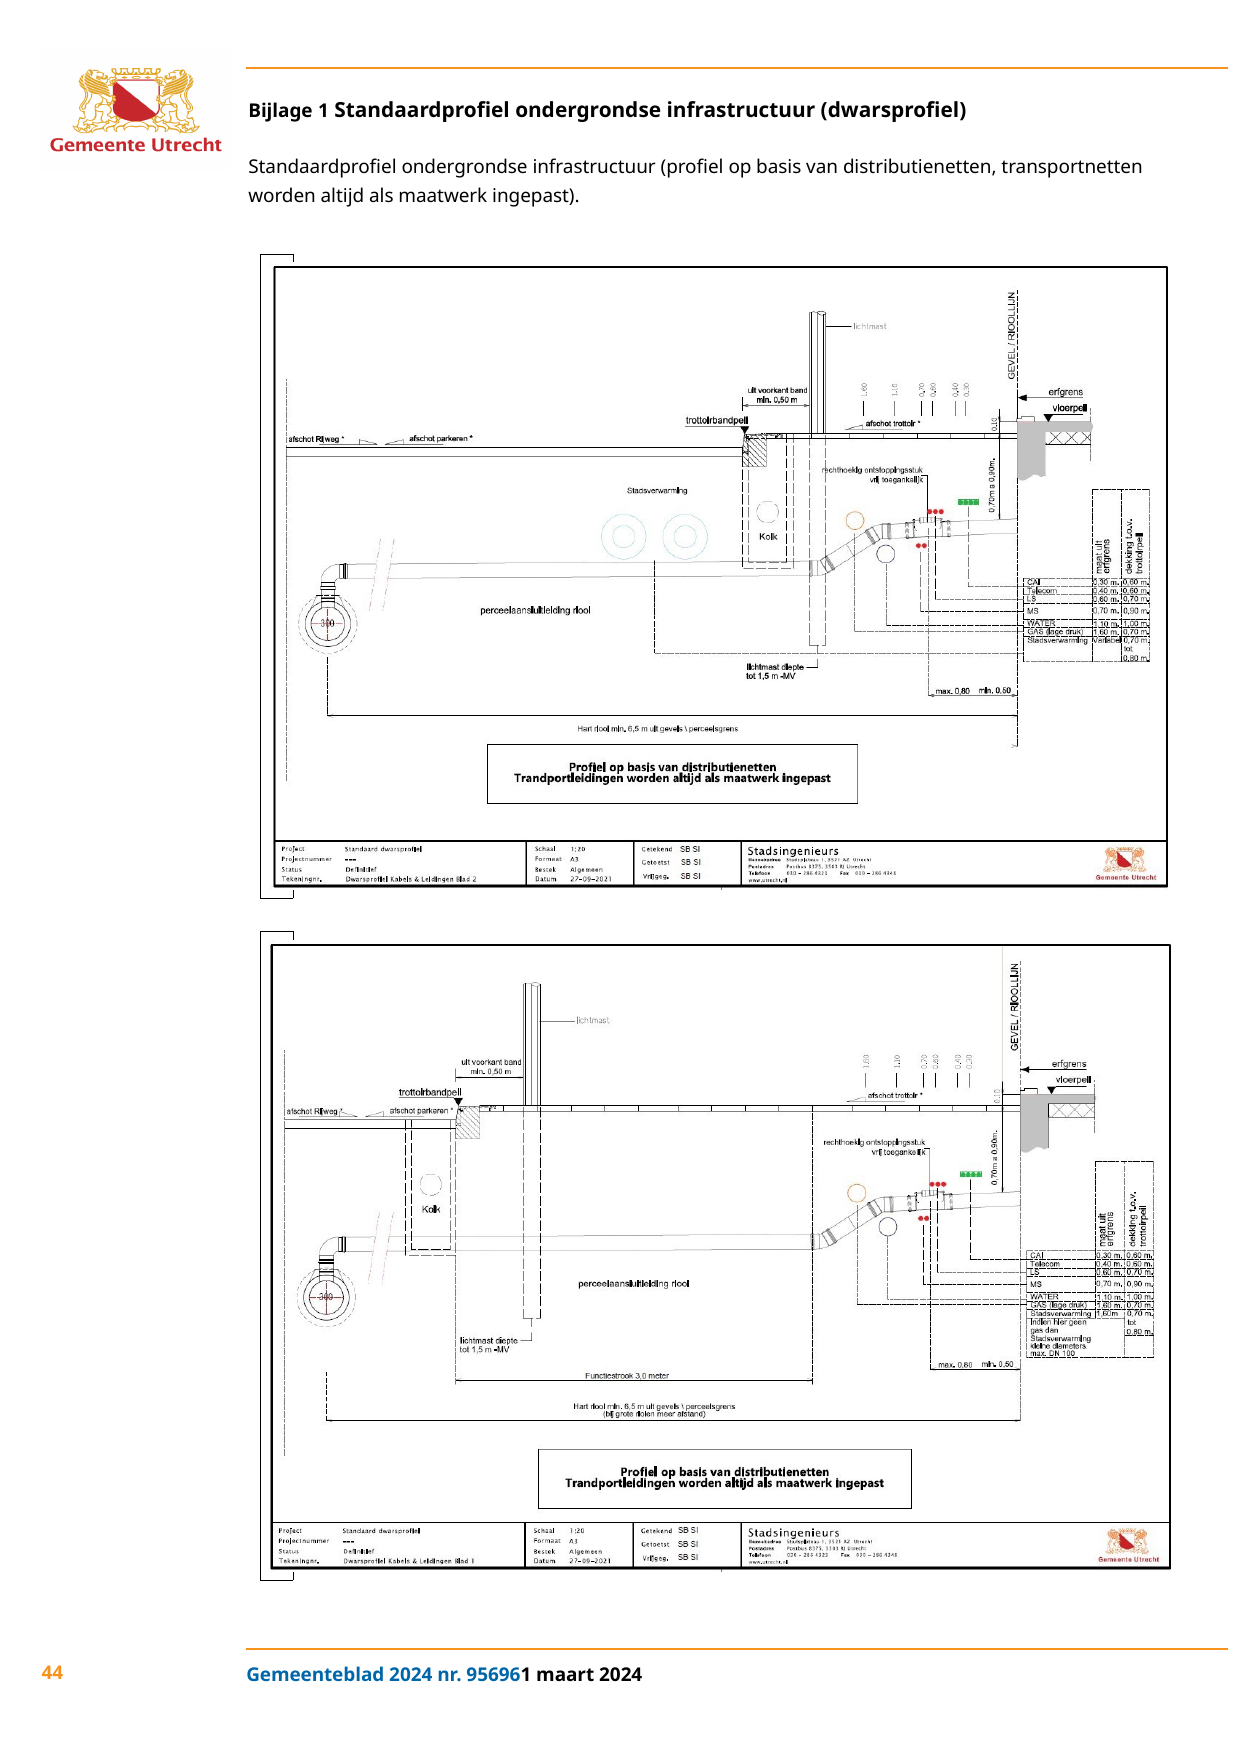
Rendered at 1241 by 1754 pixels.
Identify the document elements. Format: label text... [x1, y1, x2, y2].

picture [41, 47, 231, 172]
text Bijlage 1 Standaardprofiel ondergrondse infrastructuur (dwarsprofiel) [248, 95, 1152, 123]
text Standaardprofiel ondergrondse infrastructuur (profiel op basis van distributienetten, transportnetten worden altijd als maatwerk ingepast). [248, 153, 1152, 208]
picture [268, 262, 1173, 890]
picture [268, 940, 1173, 1572]
